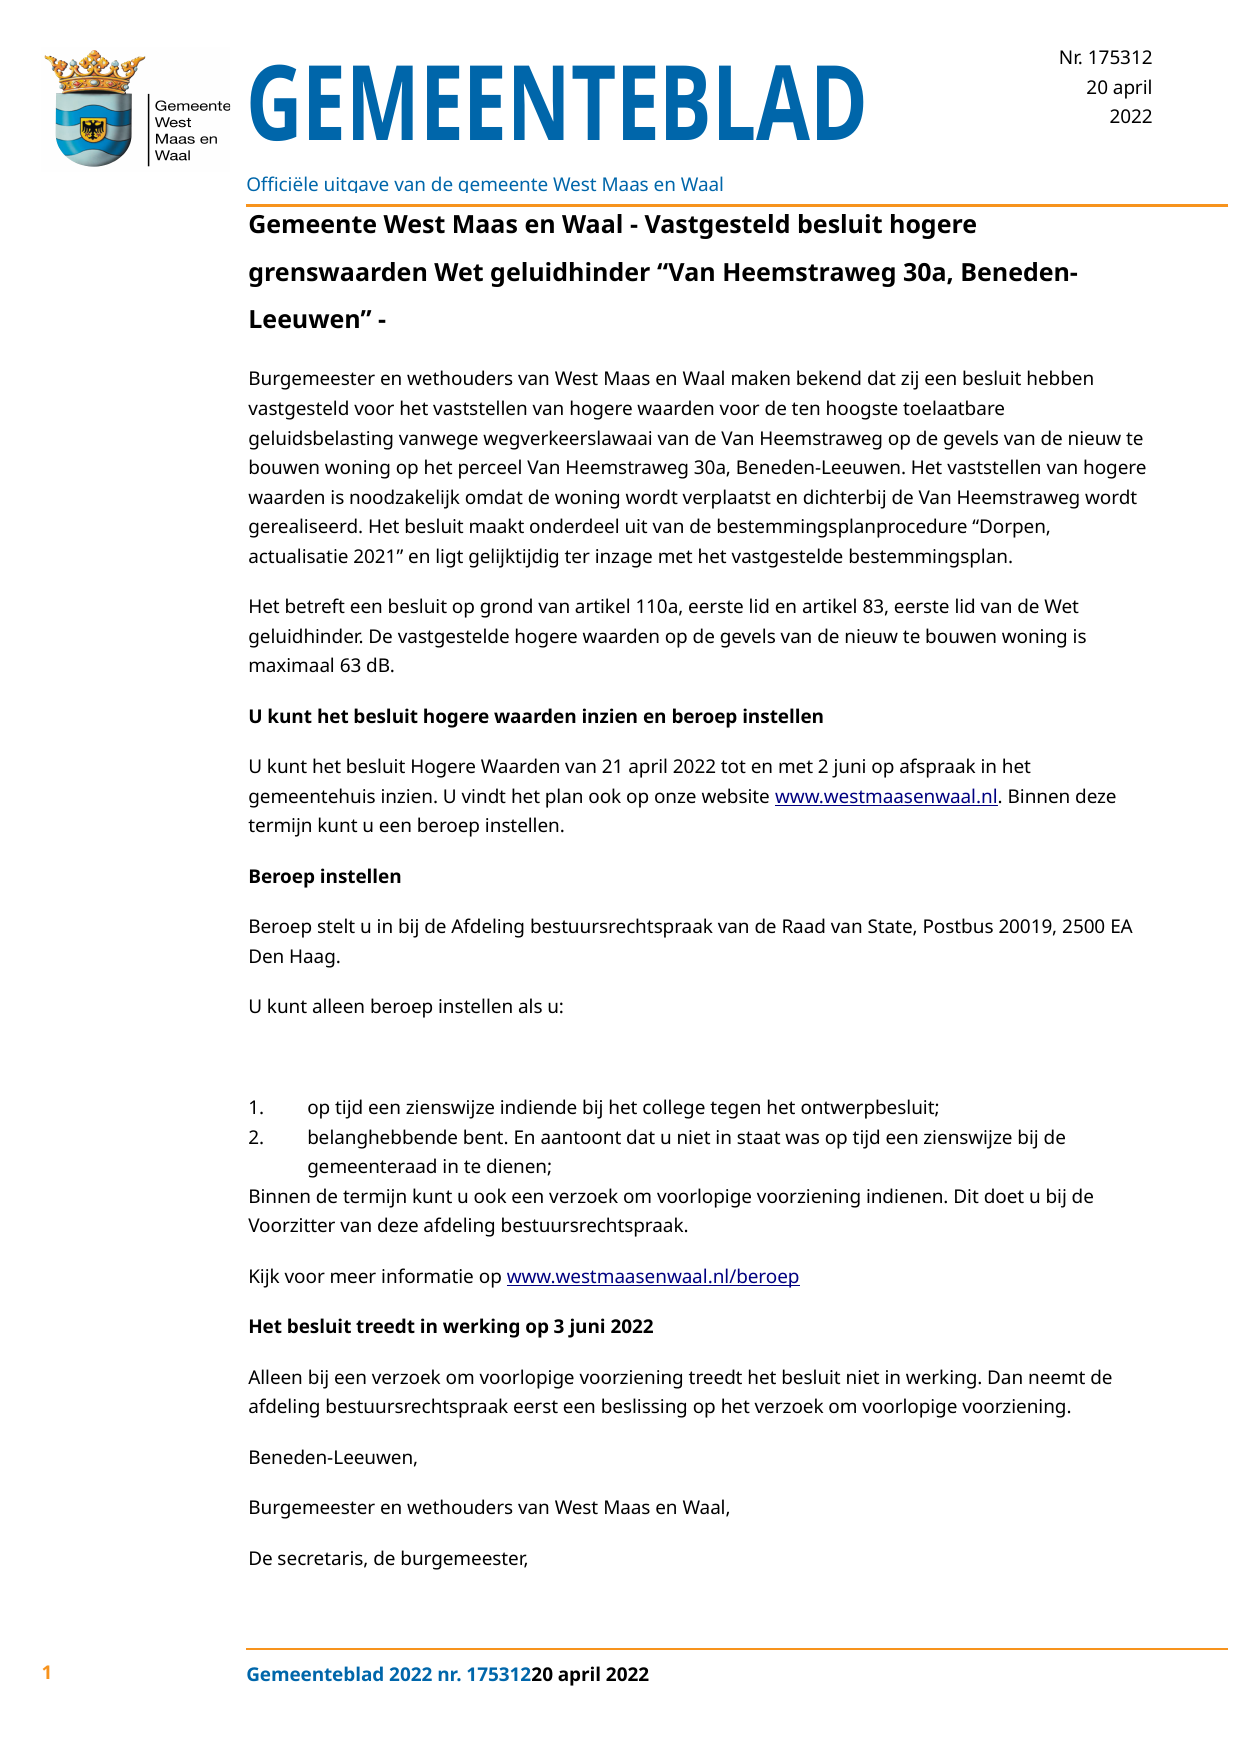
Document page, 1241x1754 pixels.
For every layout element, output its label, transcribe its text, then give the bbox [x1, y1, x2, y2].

text Gemeente West Maas en Waal - Vastgesteld besluit hogere grenswaarden Wet geluidhinder “Van Heemstraweg 30a, Beneden-Leeuwen” - [248, 207, 1152, 336]
text Het betreft een besluit op grond van artikel 110a, eerste lid en artikel 83, eerste lid van de Wet geluidhinder. De vastgestelde hogere waarden op de gevels van de nieuw te bouwen woning is maximaal 63 dB. [248, 593, 1152, 678]
text U kunt het besluit Hogere Waarden van 21 april 2022 tot en met 2 juni op afspraak in het gemeentehuis inzien. U vindt het plan ook op onze website www.westmaasenwaal.nl. Binnen deze termijn kunt u een beroep instellen. [248, 753, 1152, 838]
list op tijd een zienswijze indiende bij het college tegen het ontwerpbesluit; [248, 1094, 1152, 1120]
text De secretaris, de burgemeester, [248, 1545, 1152, 1570]
text Het besluit treedt in werking op 3 juni 2022 [248, 1313, 1152, 1339]
text Burgemeester en wethouders van West Maas en Waal maken bekend dat zij een besluit hebben vastgesteld voor het vaststellen van hogere waarden voor de ten hoogste toelaatbare geluidsbelasting vanwege wegverkeerslawaai van de Van Heemstraweg op de gevels van de nieuw te bouwen woning op het perceel Van Heemstraweg 30a, Beneden-Leeuwen. Het vaststellen van hogere waarden is noodzakelijk omdat de woning wordt verplaatst en dichterbij de Van Heemstraweg wordt gerealiseerd. Het besluit maakt onderdeel uit van de bestemmingsplanprocedure “Dorpen, actualisatie 2021” en ligt gelijktijdig ter inzage met het vastgestelde bestemmingsplan. [248, 366, 1152, 569]
text U kunt alleen beroep instellen als u: [248, 993, 1152, 1019]
text U kunt het besluit hogere waarden inzien en beroep instellen [248, 703, 1152, 729]
text Beroep stelt u in bij de Afdeling bestuursrechtspraak van de Raad van State, Postbus 20019, 2500 EA Den Haag. [248, 913, 1152, 969]
text Kijk voor meer informatie op www.westmaasenwaal.nl/beroep [248, 1263, 1152, 1289]
text Beneden-Leeuwen, [248, 1444, 1152, 1469]
text Binnen de termijn kunt u ook een verzoek om voorlopige voorziening indienen. Dit doet u bij de Voorzitter van deze afdeling bestuursrechtspraak. [248, 1183, 1152, 1238]
text Alleen bij een verzoek om voorlopige voorziening treedt het besluit niet in werking. Dan neemt de afdeling bestuursrechtspraak eerst een beslissing op het verzoek om voorlopige voorziening. [248, 1364, 1152, 1419]
list belanghebbende bent. En aantoont dat u niet in staat was op tijd een zienswijze bij de gemeenteraad in te dienen; [248, 1124, 1152, 1179]
picture [41, 47, 231, 172]
text Beroep instellen [248, 863, 1152, 889]
text Burgemeester en wethouders van West Maas en Waal, [248, 1494, 1152, 1520]
